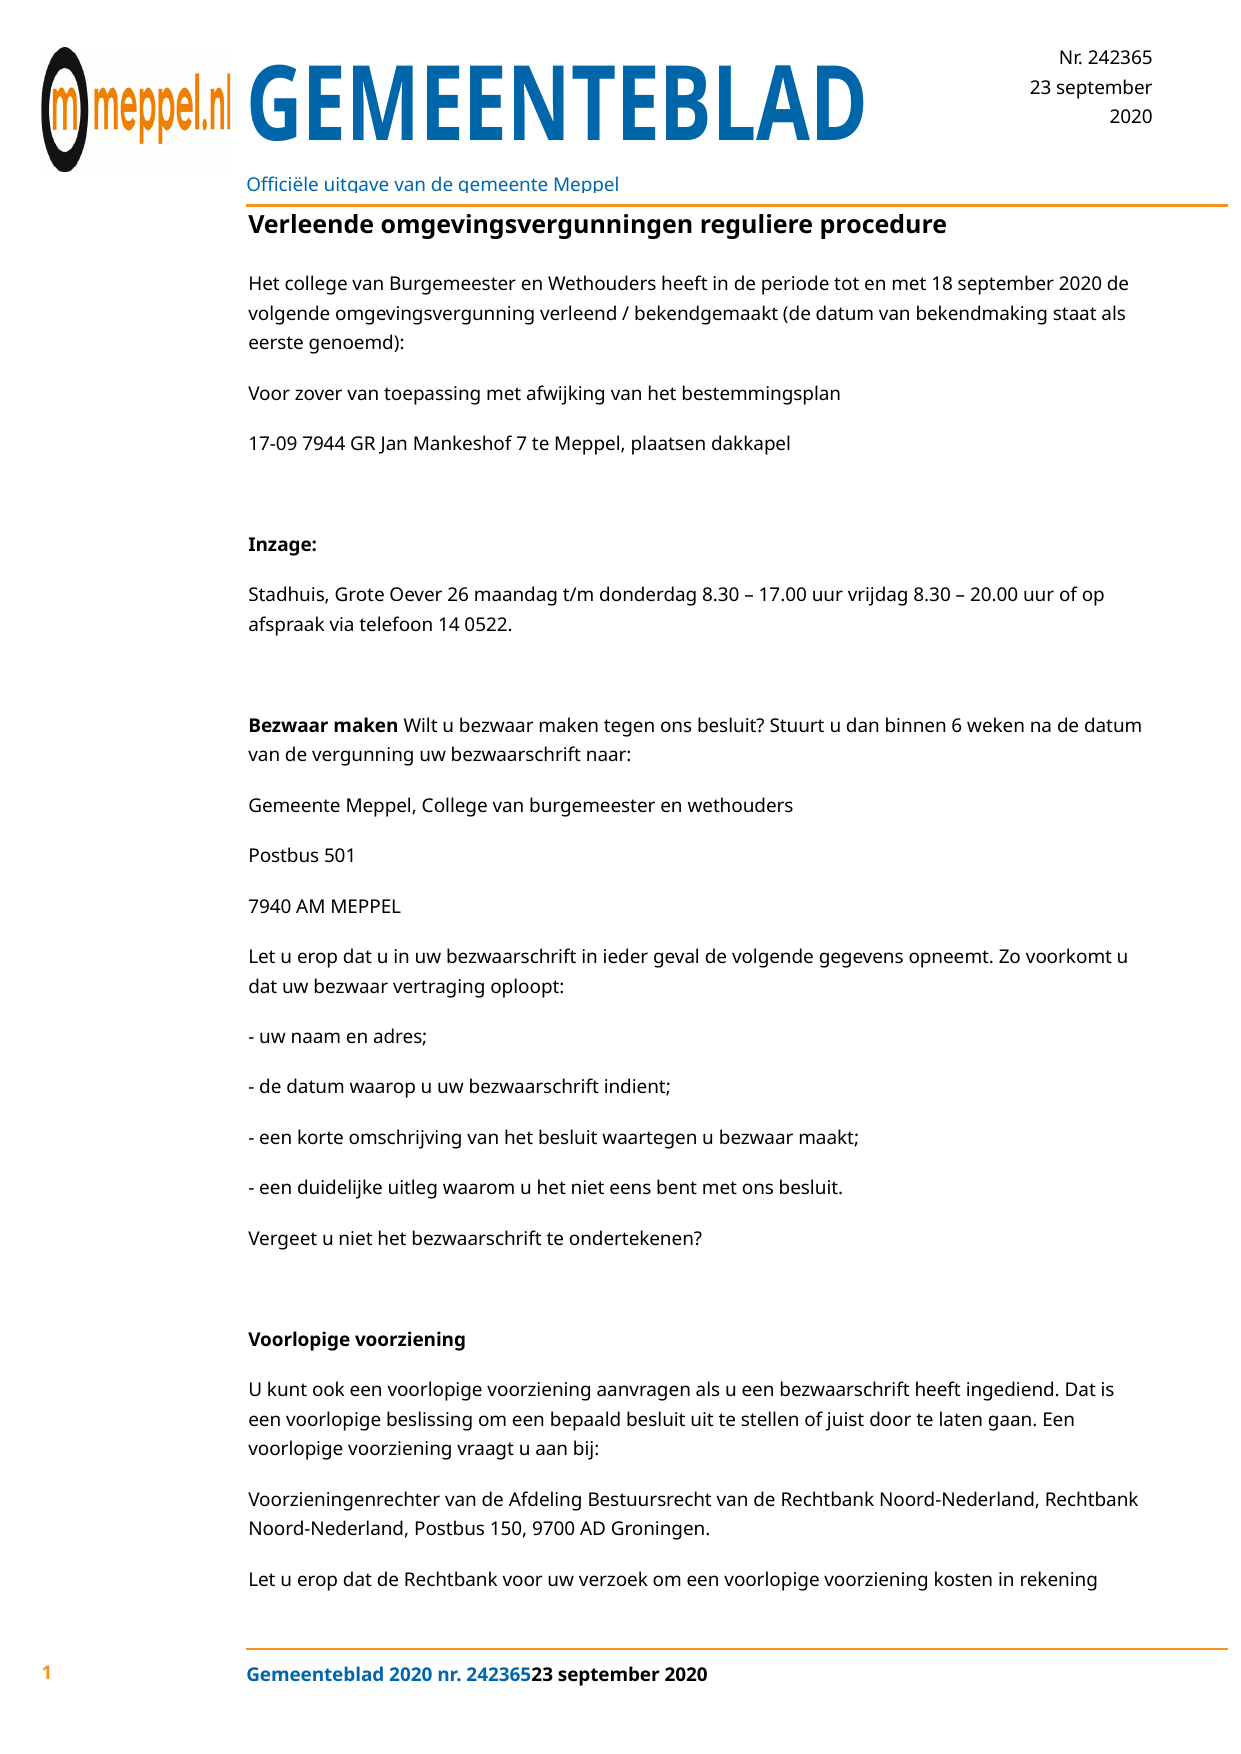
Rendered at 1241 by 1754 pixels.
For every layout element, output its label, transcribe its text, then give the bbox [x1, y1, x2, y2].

text Vergeet u niet het bezwaarschrift te ondertekenen? [248, 1225, 1152, 1251]
text Stadhuis, Grote Oever 26 maandag t/m donderdag 8.30 – 17.00 uur vrijdag 8.30 – 20.00 uur of op afspraak via telefoon 14 0522. [248, 582, 1152, 637]
text Verleende omgevingsvergunningen reguliere procedure [248, 207, 1152, 241]
text Voorlopige voorziening [248, 1326, 1152, 1351]
text U kunt ook een voorlopige voorziening aanvragen als u een bezwaarschrift heeft ingediend. Dat is een voorlopige beslissing om een bepaald besluit uit te stellen of juist door te laten gaan. Een voorlopige voorziening vraagt u aan bij: [248, 1376, 1152, 1461]
text Inzage: [248, 531, 1152, 557]
text - een korte omschrijving van het besluit waartegen u bezwaar maakt; [248, 1124, 1152, 1150]
text Let u erop dat u in uw bezwaarschrift in ieder geval de volgende gegevens opneemt. Zo voorkomt u dat uw bezwaar vertraging oploopt: [248, 943, 1152, 998]
text Postbus 501 [248, 842, 1152, 868]
text - uw naam en adres; [248, 1023, 1152, 1049]
text 7940 AM MEPPEL [248, 893, 1152, 918]
picture [41, 47, 231, 172]
text - de datum waarop u uw bezwaarschrift indient; [248, 1074, 1152, 1099]
text Gemeente Meppel, College van burgemeester en wethouders [248, 792, 1152, 818]
text Voor zover van toepassing met afwijking van het bestemmingsplan [248, 380, 1152, 406]
text - een duidelijke uitleg waarom u het niet eens bent met ons besluit. [248, 1174, 1152, 1200]
text Het college van Burgemeester en Wethouders heeft in de periode tot en met 18 september 2020 de volgende omgevingsvergunning verleend / bekendgemaakt (de datum van bekendmaking staat als eerste genoemd): [248, 270, 1152, 355]
text Let u erop dat de Rechtbank voor uw verzoek om een voorlopige voorziening kosten in rekening [248, 1566, 1152, 1591]
text 17-09 7944 GR Jan Mankeshof 7 te Meppel, plaatsen dakkapel [248, 430, 1152, 456]
text Bezwaar maken Wilt u bezwaar maken tegen ons besluit? Stuurt u dan binnen 6 weken na de datum van de vergunning uw bezwaarschrift naar: [248, 712, 1152, 767]
text Voorzieningenrechter van de Afdeling Bestuursrecht van de Rechtbank Noord-Nederland, Rechtbank Noord-Nederland, Postbus 150, 9700 AD Groningen. [248, 1486, 1152, 1541]
